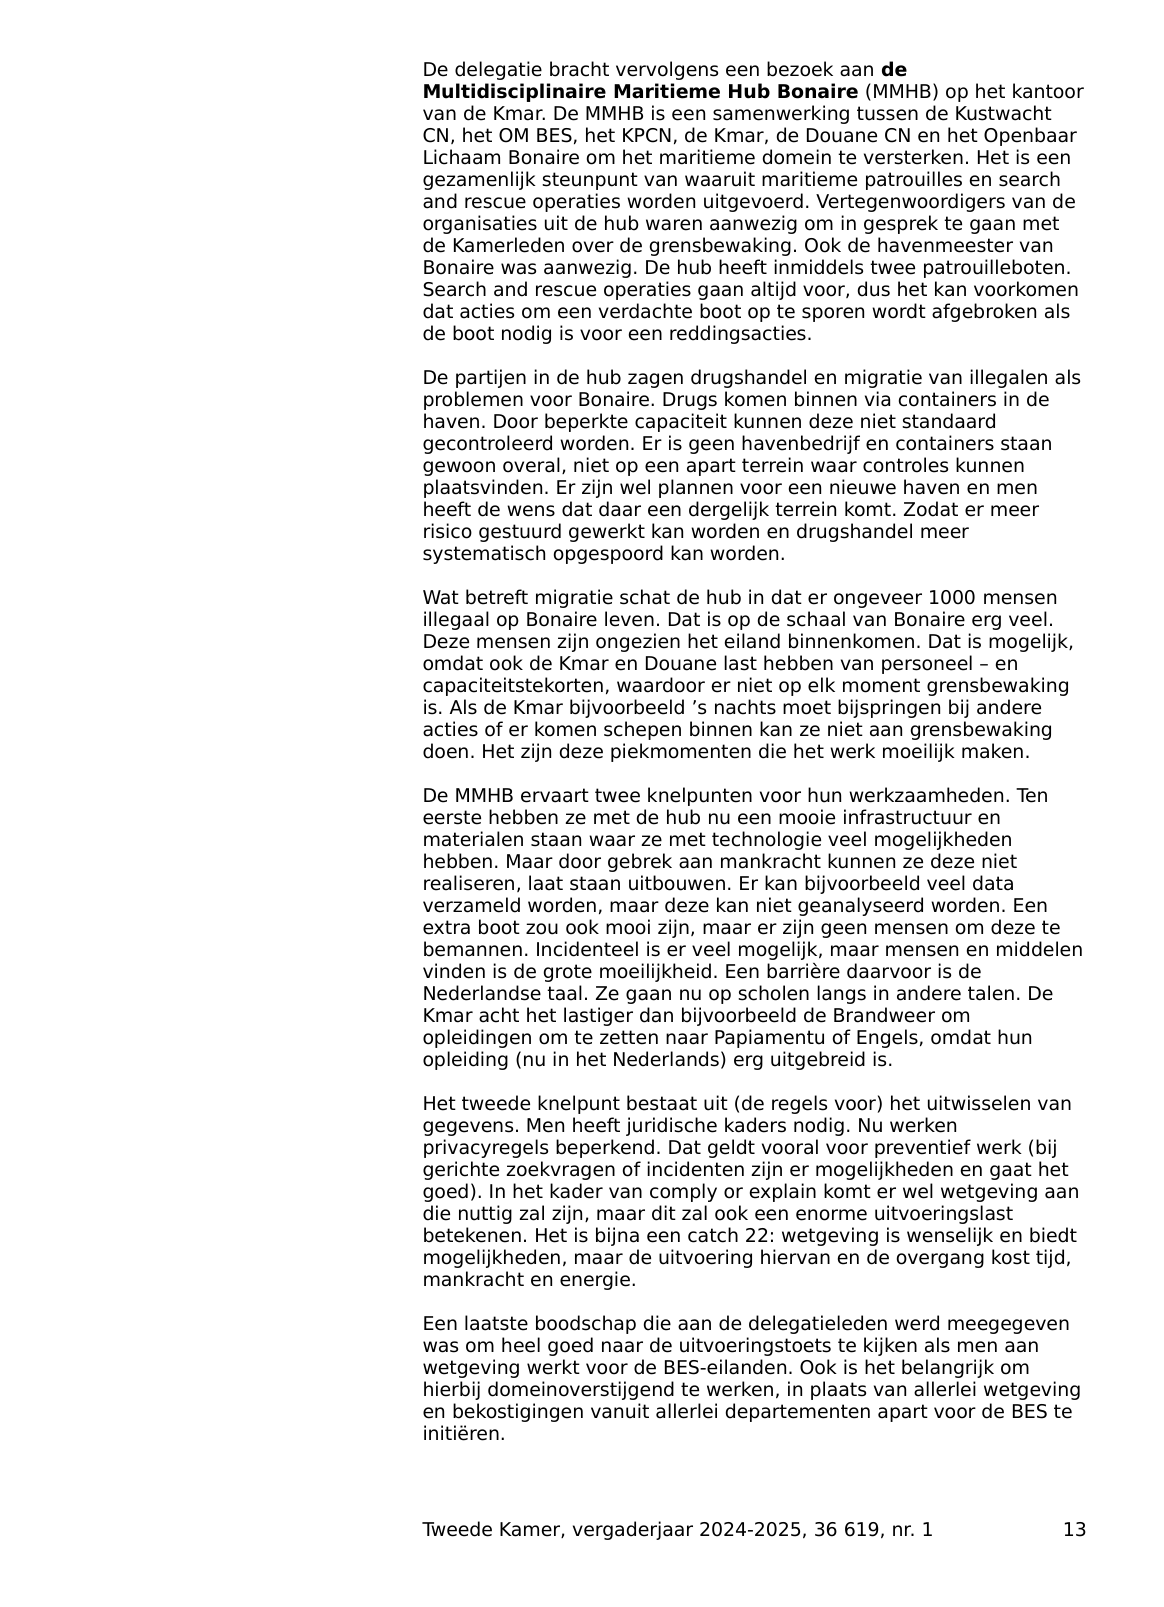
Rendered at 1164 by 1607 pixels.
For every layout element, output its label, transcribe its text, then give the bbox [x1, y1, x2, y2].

text De partijen in de hub zagen drugshandel en migratie van illegalen als problemen voor Bonaire. Drugs komen binnen via containers in de haven. Door beperkte capaciteit kunnen deze niet standaard gecontroleerd worden. Er is geen havenbedrijf en containers staan gewoon overal, niet op een apart terrein waar controles kunnen plaatsvinden. Er zijn wel plannen voor een nieuwe haven en men heeft de wens dat daar een dergelijk terrein komt. Zodat er meer risico gestuurd gewerkt kan worden en drugshandel meer systematisch opgespoord kan worden. [422, 367, 1087, 565]
text Het tweede knelpunt bestaat uit (de regels voor) het uitwisselen van gegevens. Men heeft juridische kaders nodig. Nu werken privacyregels beperkend. Dat geldt vooral voor preventief werk (bij gerichte zoekvragen of incidenten zijn er mogelijkheden en gaat het goed). In het kader van comply or explain komt er wel wetgeving aan die nuttig zal zijn, maar dit zal ook een enorme uitvoeringslast betekenen. Het is bijna een catch 22: wetgeving is wenselijk en biedt mogelijkheden, maar de uitvoering hiervan en de overgang kost tijd, mankracht en energie. [422, 1093, 1087, 1291]
text Wat betreft migratie schat de hub in dat er ongeveer 1000 mensen illegaal op Bonaire leven. Dat is op de schaal van Bonaire erg veel. Deze mensen zijn ongezien het eiland binnenkomen. Dat is mogelijk, omdat ook de Kmar en Douane last hebben van personeel – en capaciteitstekorten, waardoor er niet op elk moment grensbewaking is. Als de Kmar bijvoorbeeld ’s nachts moet bijspringen bij andere acties of er komen schepen binnen kan ze niet aan grensbewaking doen. Het zijn deze piekmomenten die het werk moeilijk maken. [422, 587, 1087, 763]
text De delegatie bracht vervolgens een bezoek aan de Multidisciplinaire Maritieme Hub Bonaire (MMHB) op het kantoor van de Kmar. De MMHB is een samenwerking tussen de Kustwacht CN, het OM BES, het KPCN, de Kmar, de Douane CN en het Openbaar Lichaam Bonaire om het maritieme domein te versterken. Het is een gezamenlijk steunpunt van waaruit maritieme patrouilles en search and rescue operaties worden uitgevoerd. Vertegenwoordigers van de organisaties uit de hub waren aanwezig om in gesprek te gaan met de Kamerleden over de grensbewaking. Ook de havenmeester van Bonaire was aanwezig. De hub heeft inmiddels twee patrouilleboten. Search and rescue operaties gaan altijd voor, dus het kan voorkomen dat acties om een verdachte boot op te sporen wordt afgebroken als de boot nodig is voor een reddingsacties. [422, 59, 1087, 345]
text De MMHB ervaart twee knelpunten voor hun werkzaamheden. Ten eerste hebben ze met de hub nu een mooie infrastructuur en materialen staan waar ze met technologie veel mogelijkheden hebben. Maar door gebrek aan mankracht kunnen ze deze niet realiseren, laat staan uitbouwen. Er kan bijvoorbeeld veel data verzameld worden, maar deze kan niet geanalyseerd worden. Een extra boot zou ook mooi zijn, maar er zijn geen mensen om deze te bemannen. Incidenteel is er veel mogelijk, maar mensen en middelen vinden is de grote moeilijkheid. Een barrière daarvoor is de Nederlandse taal. Ze gaan nu op scholen langs in andere talen. De Kmar acht het lastiger dan bijvoorbeeld de Brandweer om opleidingen om te zetten naar Papiamentu of Engels, omdat hun opleiding (nu in het Nederlands) erg uitgebreid is. [422, 785, 1087, 1071]
text Een laatste boodschap die aan de delegatieleden werd meegegeven was om heel goed naar de uitvoeringstoets te kijken als men aan wetgeving werkt voor de BES-eilanden. Ook is het belangrijk om hierbij domeinoverstijgend te werken, in plaats van allerlei wetgeving en bekostigingen vanuit allerlei departementen apart voor de BES te initiëren. [422, 1313, 1087, 1445]
